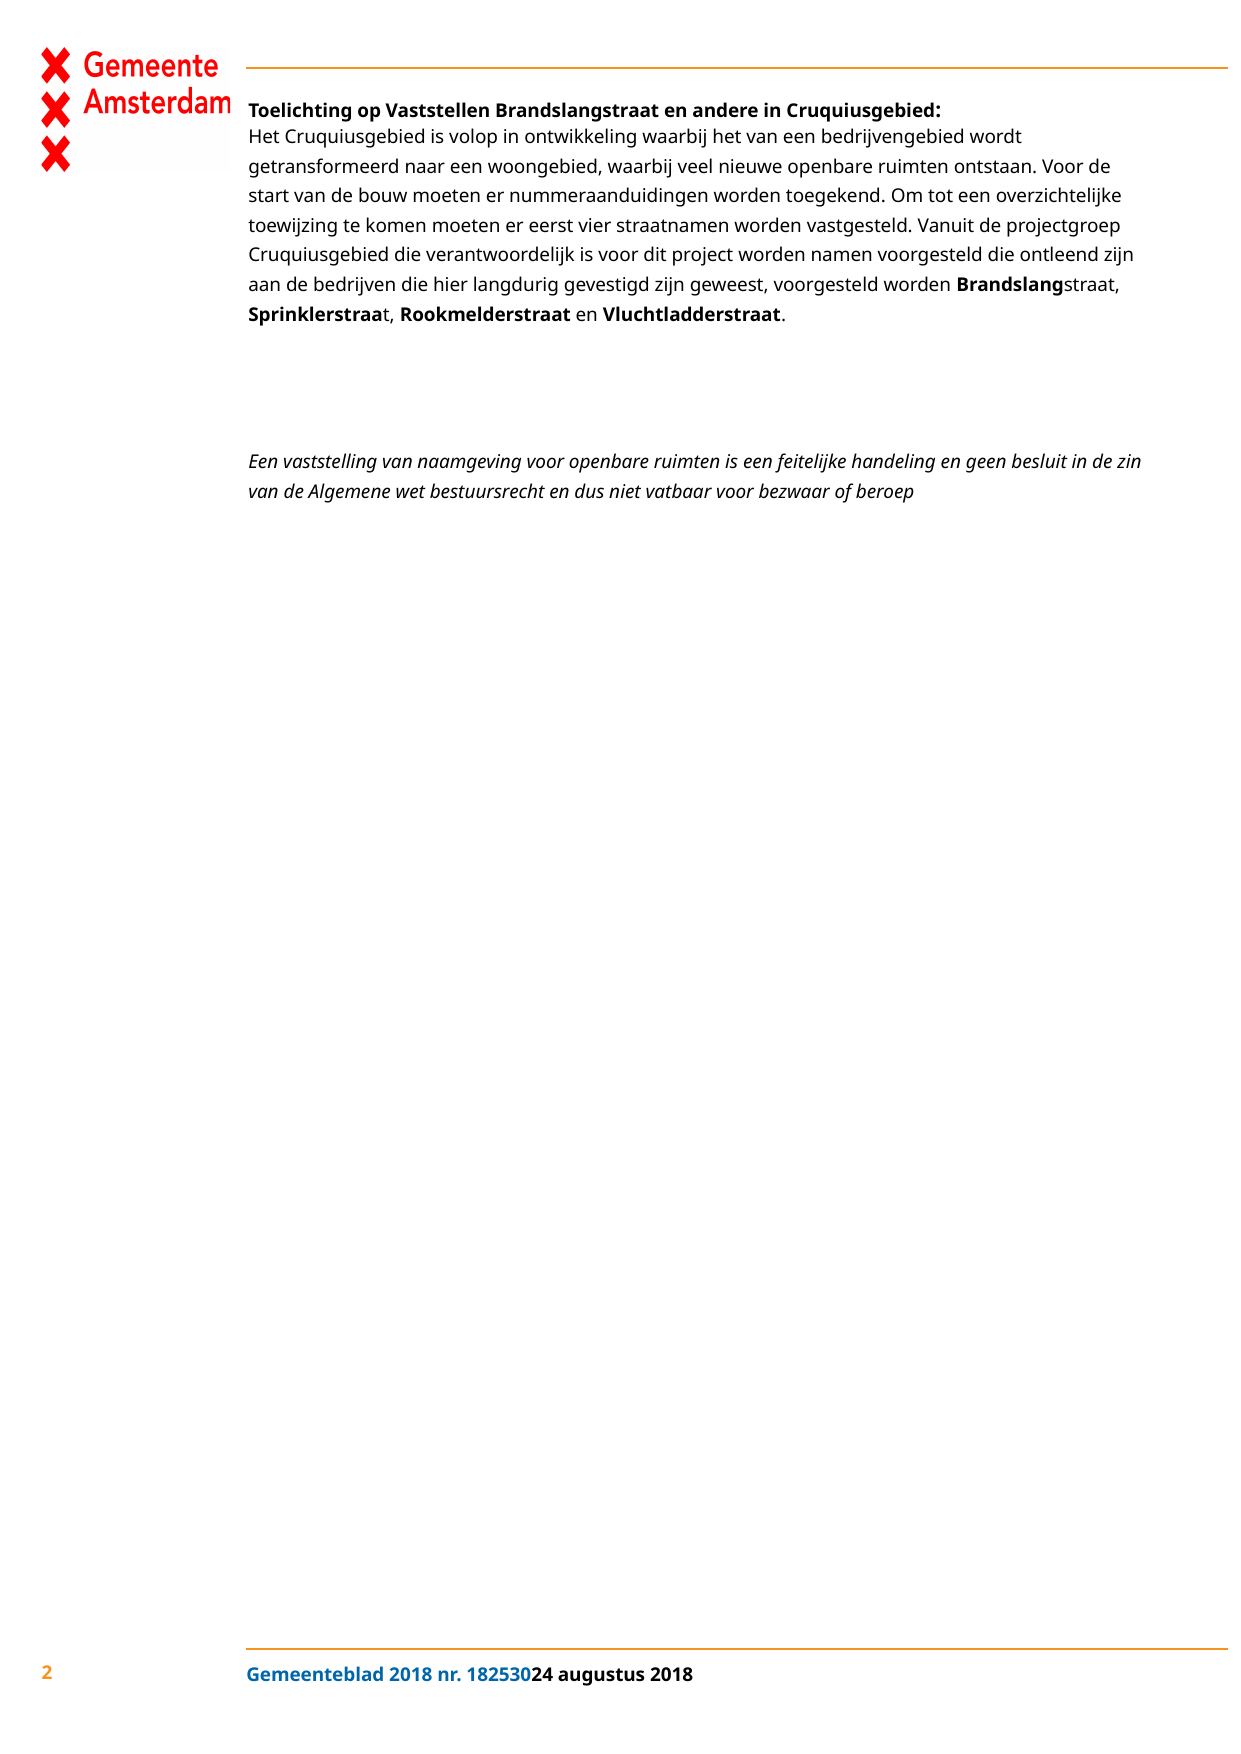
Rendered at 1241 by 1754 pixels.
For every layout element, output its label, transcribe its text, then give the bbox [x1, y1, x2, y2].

text Toelichting op Vaststellen Brandslangstraat en andere in Cruquiusgebied: [248, 95, 1152, 123]
text Een vaststelling van naamgeving voor openbare ruimten is een feitelijke handeling en geen besluit in de zin van de Algemene wet bestuursrecht en dus niet vatbaar voor bezwaar of beroep [248, 449, 1152, 504]
picture [41, 47, 231, 172]
text Het Cruquiusgebied is volop in ontwikkeling waarbij het van een bedrijvengebied wordt getransformeerd naar een woongebied, waarbij veel nieuwe openbare ruimten ontstaan. Voor de start van de bouw moeten er nummeraanduidingen worden toegekend. Om tot een overzichtelijke toewijzing te komen moeten er eerst vier straatnamen worden vastgesteld. Vanuit de projectgroep Cruquiusgebied die verantwoordelijk is voor dit project worden namen voorgesteld die ontleend zijn aan de bedrijven die hier langdurig gevestigd zijn geweest, voorgesteld worden Brandslangstraat, Sprinklerstraat, Rookmelderstraat en Vluchtladderstraat. [248, 123, 1152, 327]
